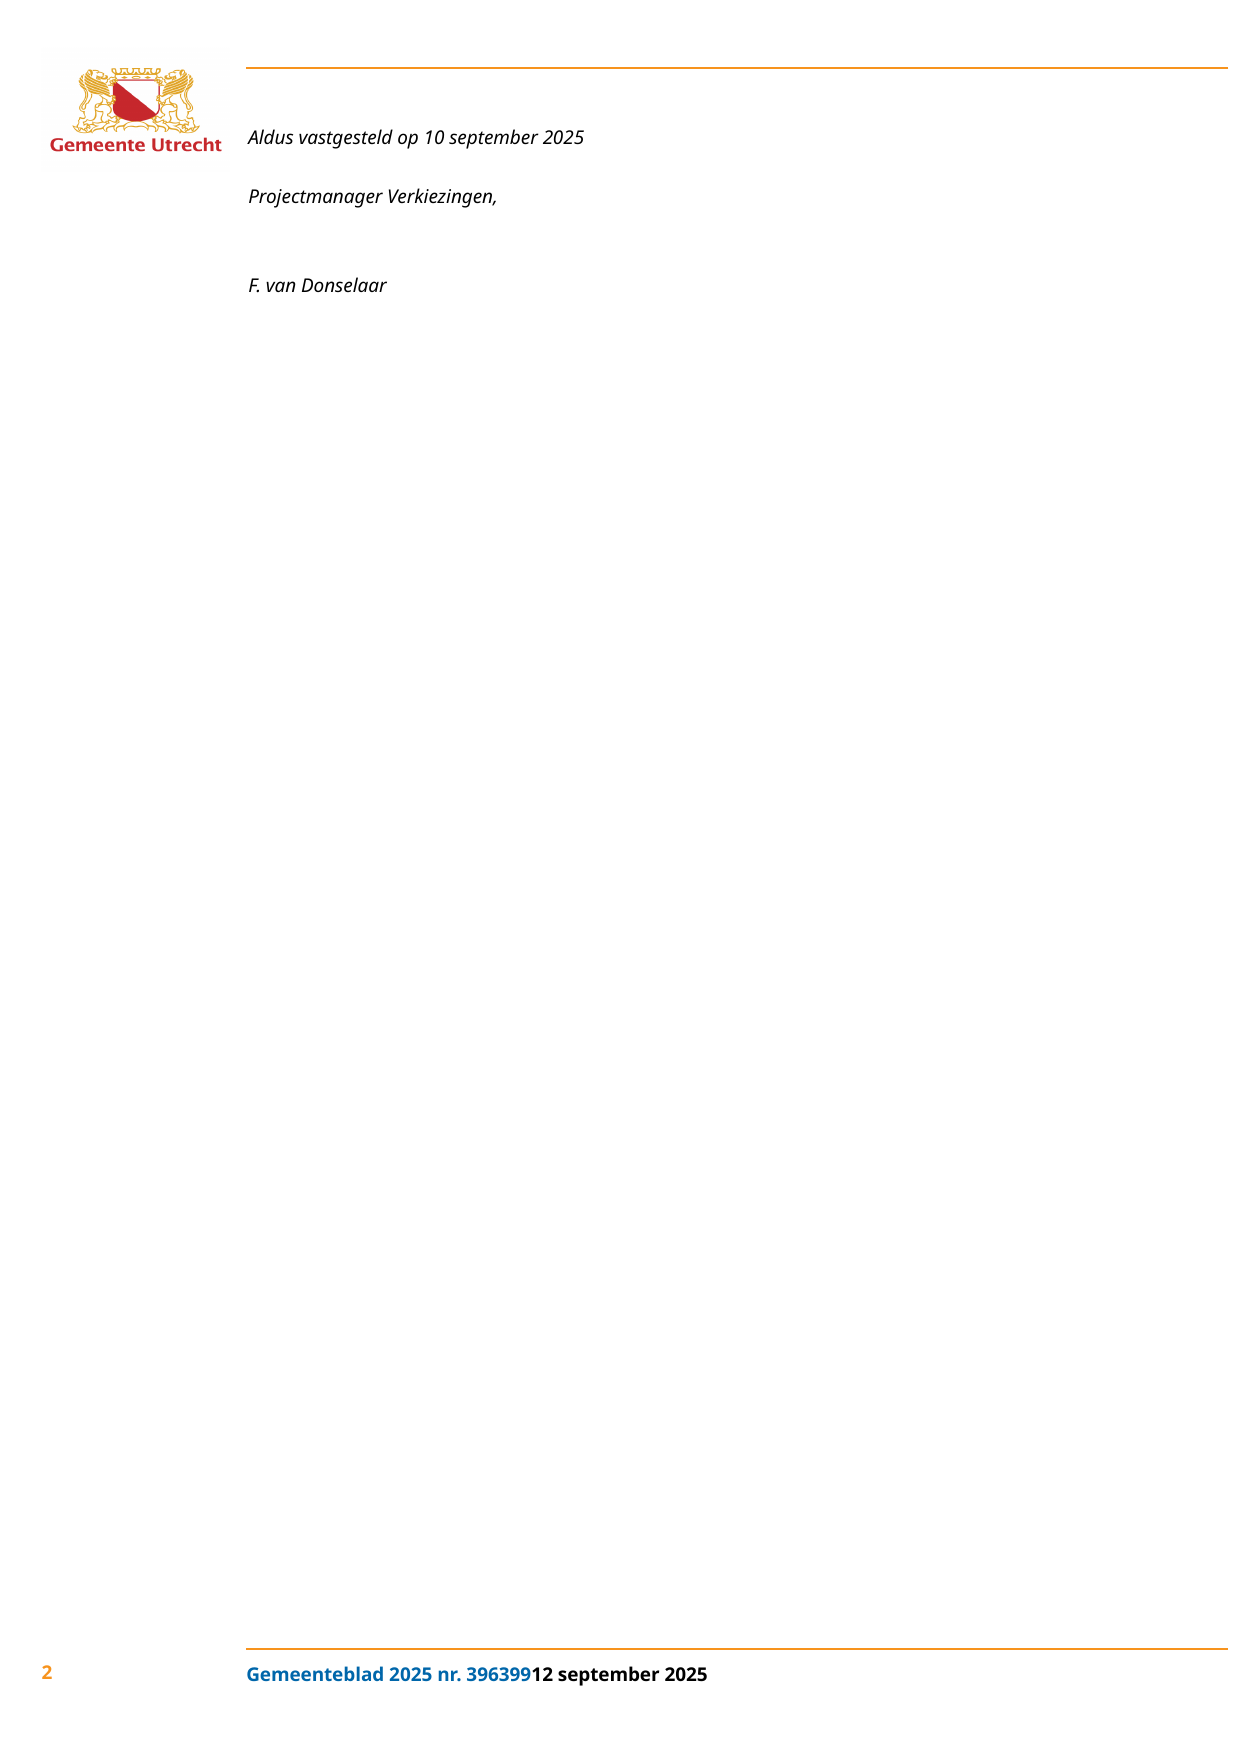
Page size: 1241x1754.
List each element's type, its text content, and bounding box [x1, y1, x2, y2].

text F. van Donselaar [248, 272, 1152, 298]
text Projectmanager Verkiezingen, [248, 183, 1152, 209]
picture [41, 47, 231, 172]
text Aldus vastgesteld op 10 september 2025 [248, 124, 1152, 150]
